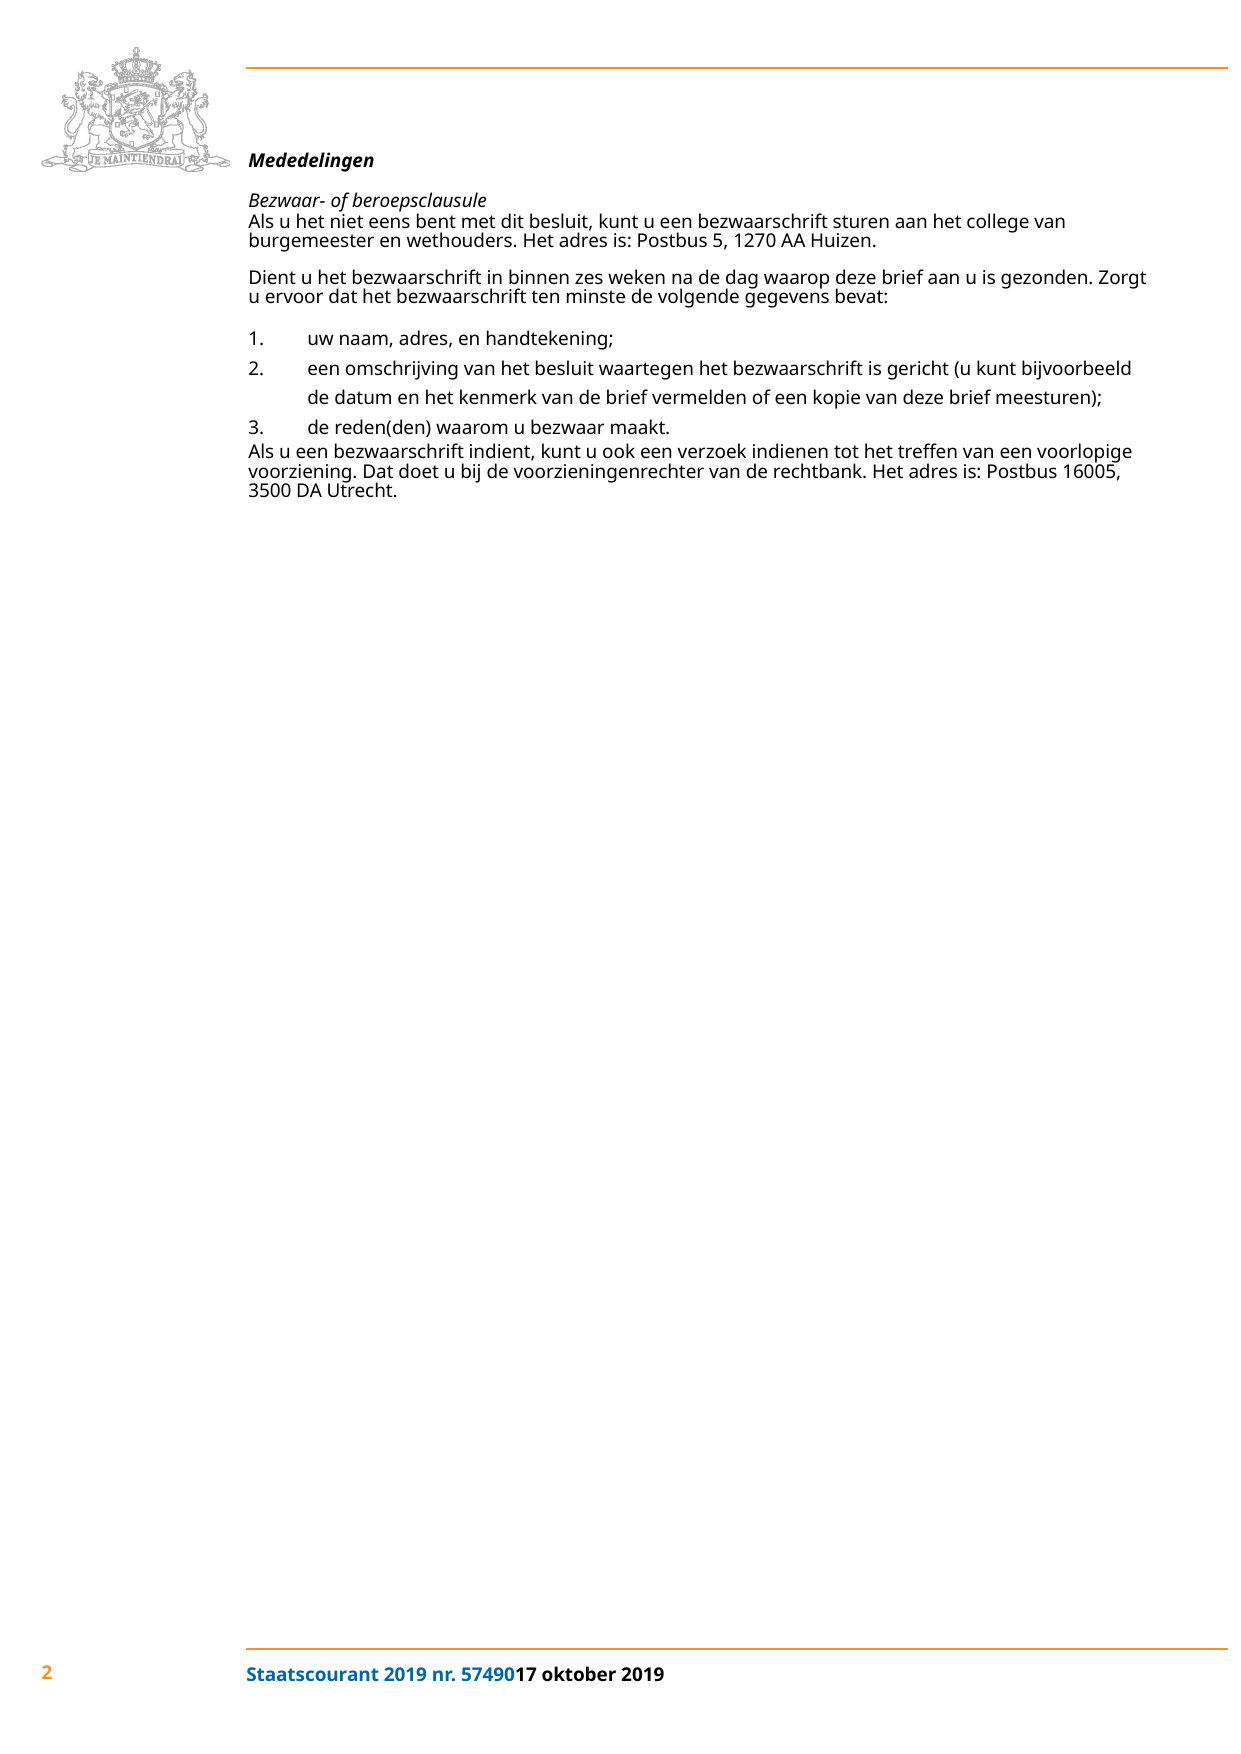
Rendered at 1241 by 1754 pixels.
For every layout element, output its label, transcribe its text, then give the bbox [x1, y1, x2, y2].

text Als u het niet eens bent met dit besluit, kunt u een bezwaarschrift sturen aan het college van burgemeester en wethouders. Het adres is: Postbus 5, 1270 AA Huizen. [248, 213, 1152, 251]
text Dient u het bezwaarschrift in binnen zes weken na de dag waarop deze brief aan u is gezonden. Zorgt u ervoor dat het bezwaarschrift ten minste de volgende gegevens bevat: [248, 269, 1152, 307]
text Als u een bezwaarschrift indient, kunt u ook een verzoek indienen tot het treffen van een voorlopige voorziening. Dat doet u bij de voorzieningenrechter van de rechtbank. Het adres is: Postbus 16005, 3500 DA Utrecht. [248, 443, 1152, 501]
list de reden(den) waarom u bezwaar maakt. [248, 414, 1152, 440]
list een omschrijving van het besluit waartegen het bezwaarschrift is gericht (u kunt bijvoorbeeld de datum en het kenmerk van de brief vermelden of een kopie van deze brief meesturen); [248, 355, 1152, 410]
picture [41, 47, 231, 172]
text Mededelingen [248, 148, 1152, 173]
list uw naam, adres, en handtekening; [248, 325, 1152, 351]
text Bezwaar- of beroepsclausule [248, 187, 1152, 213]
